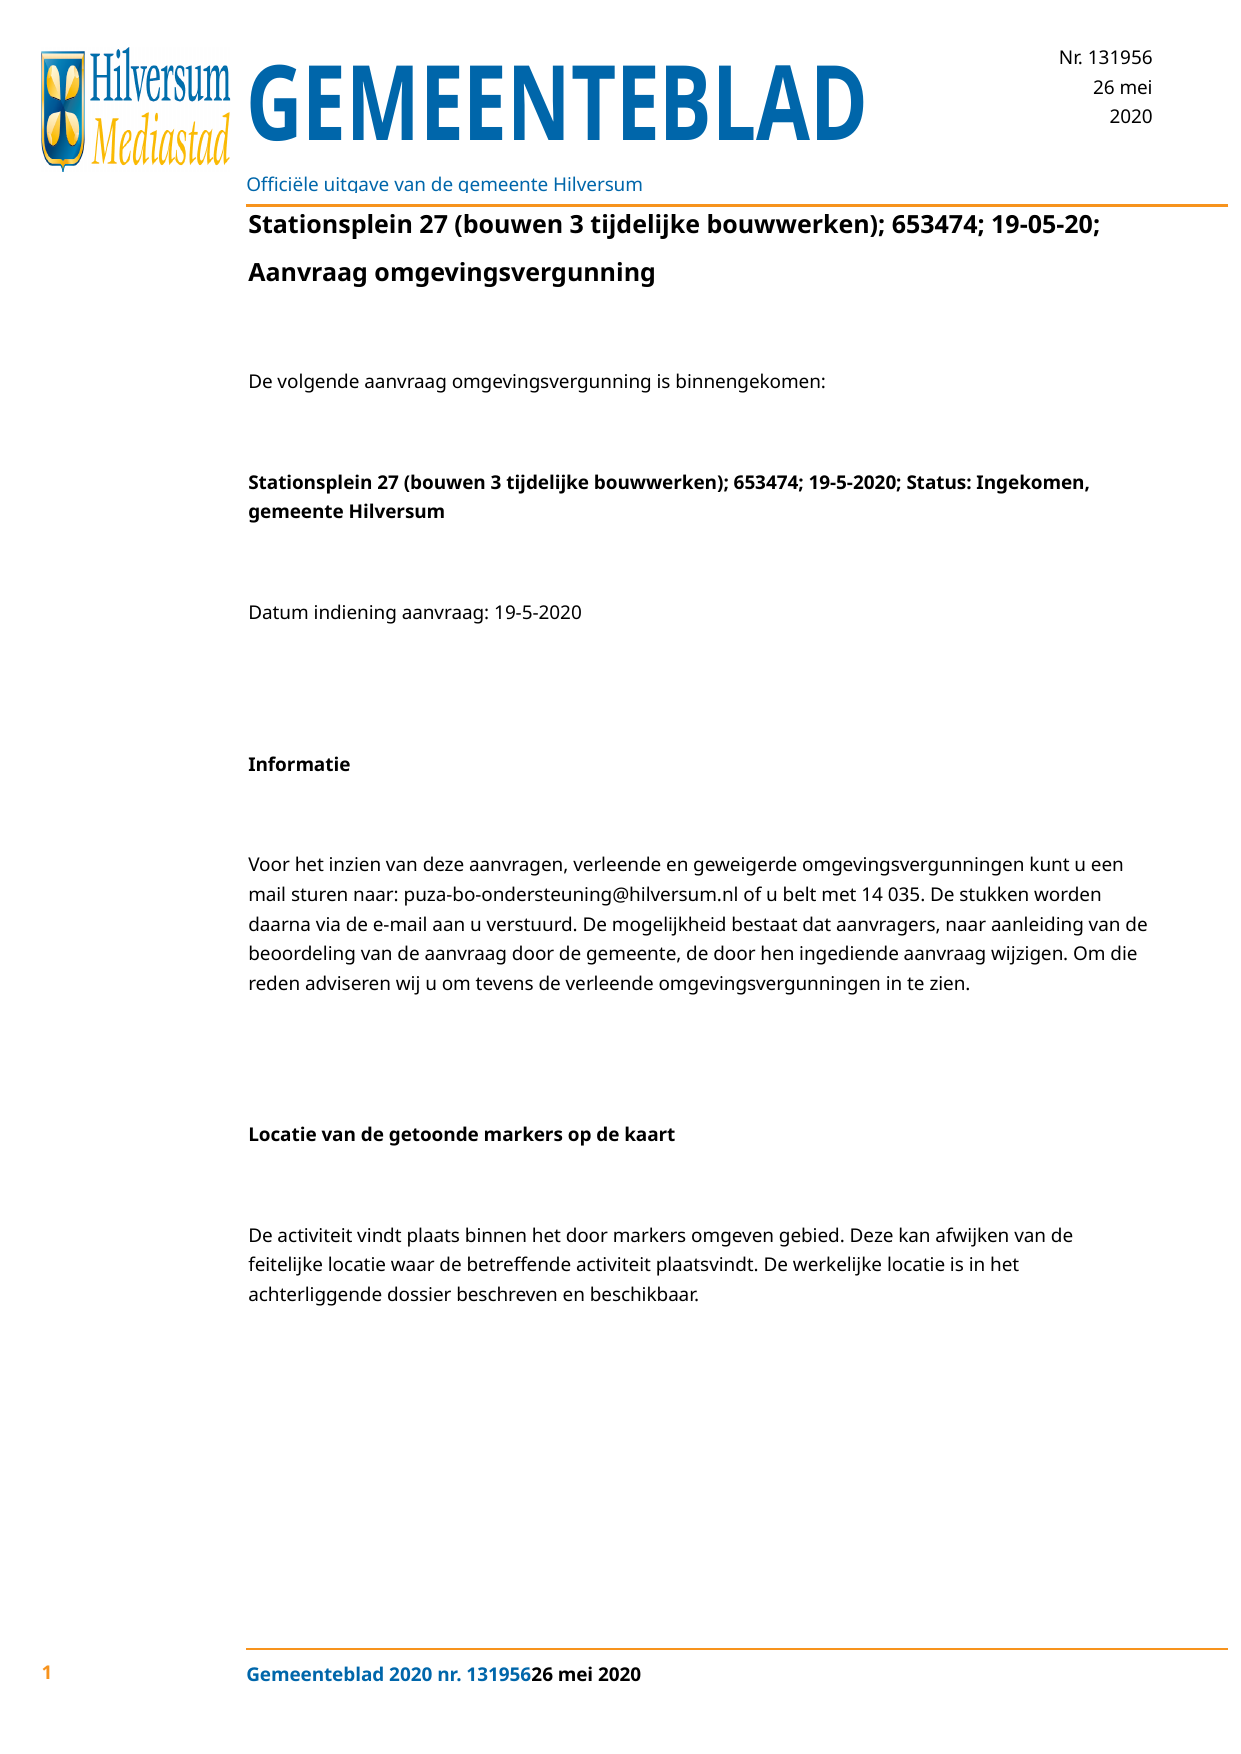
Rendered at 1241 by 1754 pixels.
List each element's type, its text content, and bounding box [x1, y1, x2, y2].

text Voor het inzien van deze aanvragen, verleende en geweigerde omgevingsvergunningen kunt u een mail sturen naar: puza-bo-ondersteuning@hilversum.nl of u belt met 14 035. De stukken worden daarna via de e-mail aan u verstuurd. De mogelijkheid bestaat dat aanvragers, naar aanleiding van de beoordeling van de aanvraag door de gemeente, de door hen ingediende aanvraag wijzigen. Om die reden adviseren wij u om tevens de verleende omgevingsvergunningen in te zien. [248, 852, 1152, 996]
text Informatie [248, 751, 1152, 777]
text De activiteit vindt plaats binnen het door markers omgeven gebied. Deze kan afwijken van de feitelijke locatie waar de betreffende activiteit plaatsvindt. De werkelijke locatie is in het achterliggende dossier beschreven en beschikbaar. [248, 1222, 1152, 1307]
text De volgende aanvraag omgevingsvergunning is binnengekomen: [248, 368, 1152, 394]
text Stationsplein 27 (bouwen 3 tijdelijke bouwwerken); 653474; 19-5-2020; Status: Ingekomen, gemeente Hilversum [248, 469, 1152, 524]
picture [41, 47, 231, 172]
text Locatie van de getoonde markers op de kaart [248, 1121, 1152, 1147]
text Datum indiening aanvraag: 19-5-2020 [248, 599, 1152, 625]
text Stationsplein 27 (bouwen 3 tijdelijke bouwwerken); 653474; 19-05-20; Aanvraag omgevingsvergunning [248, 207, 1152, 288]
